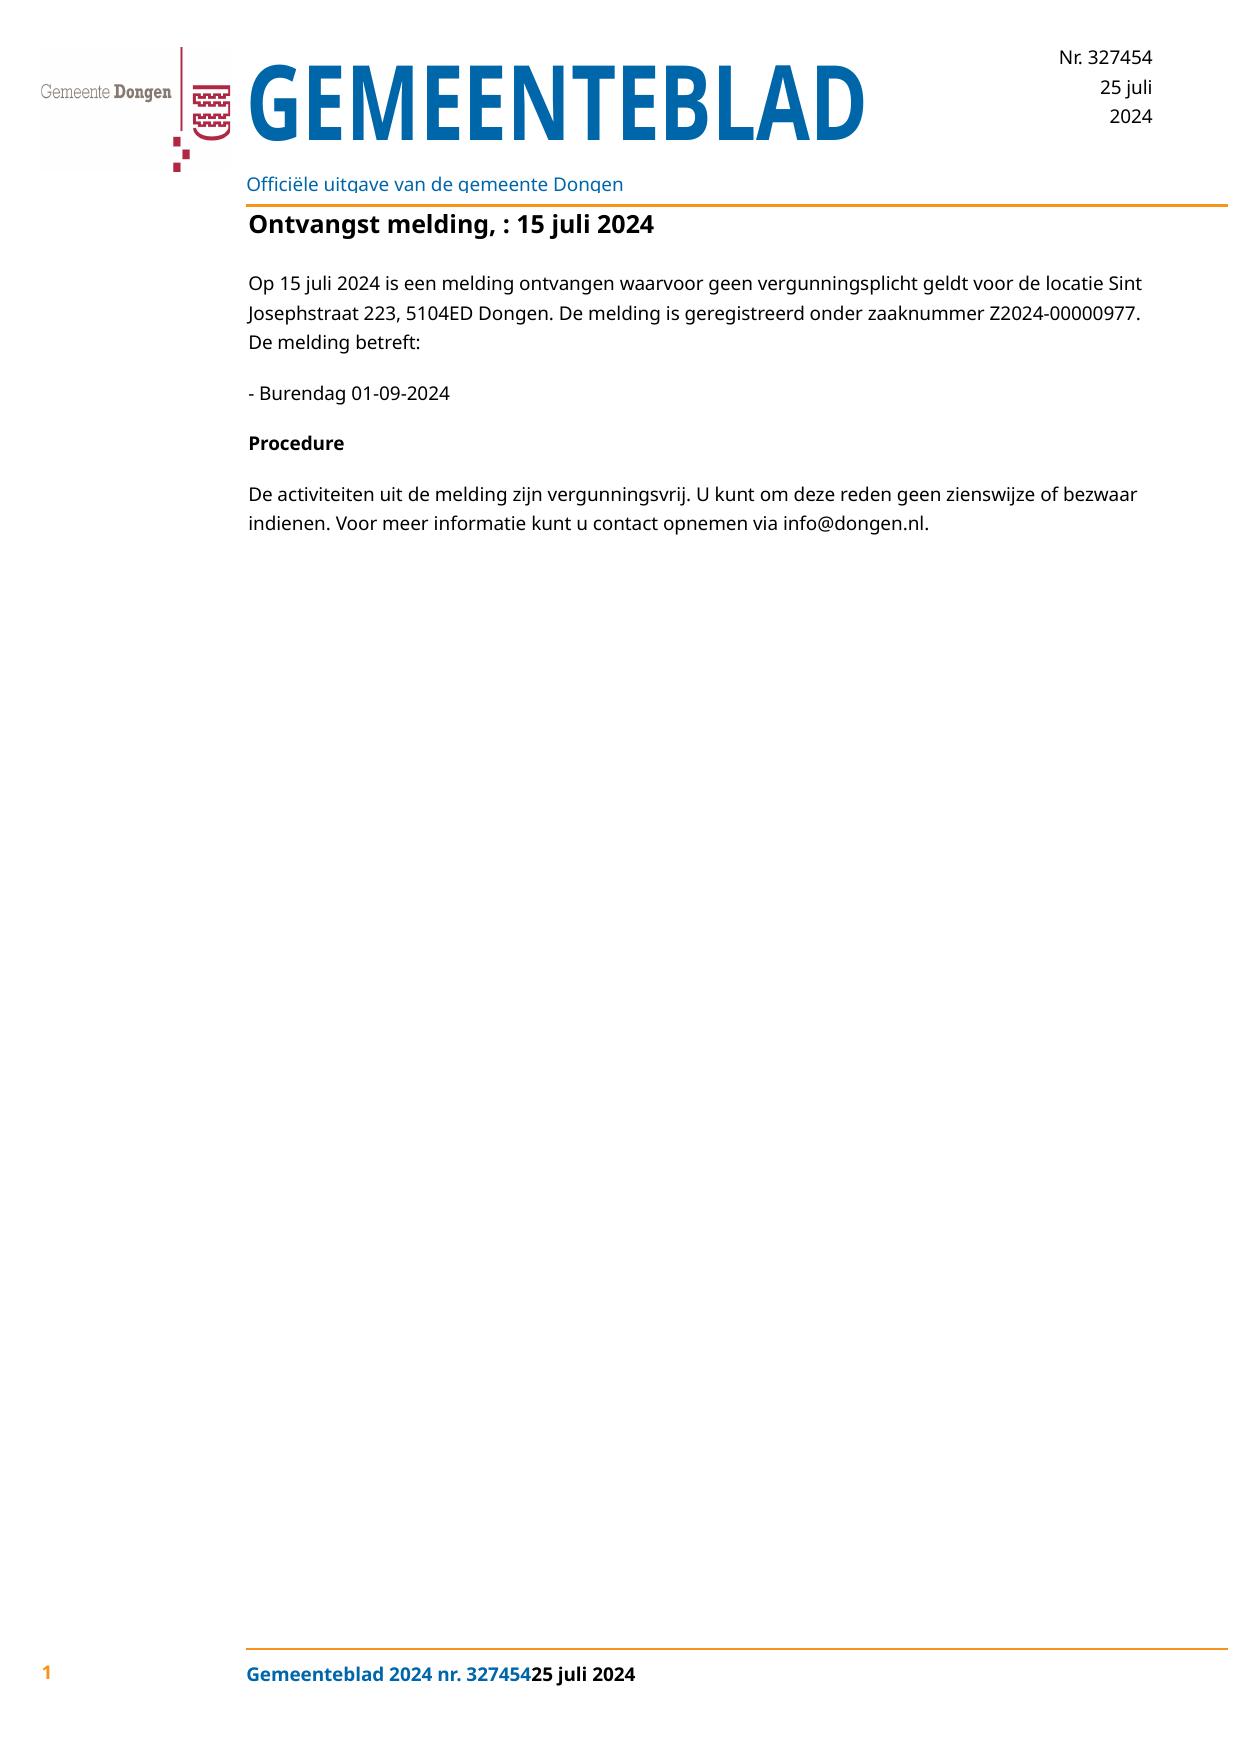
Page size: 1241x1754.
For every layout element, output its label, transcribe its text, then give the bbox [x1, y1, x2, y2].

picture [41, 47, 231, 172]
text Op 15 juli 2024 is een melding ontvangen waarvoor geen vergunningsplicht geldt voor de locatie Sint Josephstraat 223, 5104ED Dongen. De melding is geregistreerd onder zaaknummer Z2024-00000977. De melding betreft: [248, 270, 1152, 355]
text Ontvangst melding, : 15 juli 2024 [248, 207, 1152, 241]
text - Burendag 01-09-2024 [248, 380, 1152, 406]
text De activiteiten uit de melding zijn vergunningsvrij. U kunt om deze reden geen zienswijze of bezwaar indienen. Voor meer informatie kunt u contact opnemen via info@dongen.nl. [248, 481, 1152, 536]
text Procedure [248, 430, 1152, 456]
